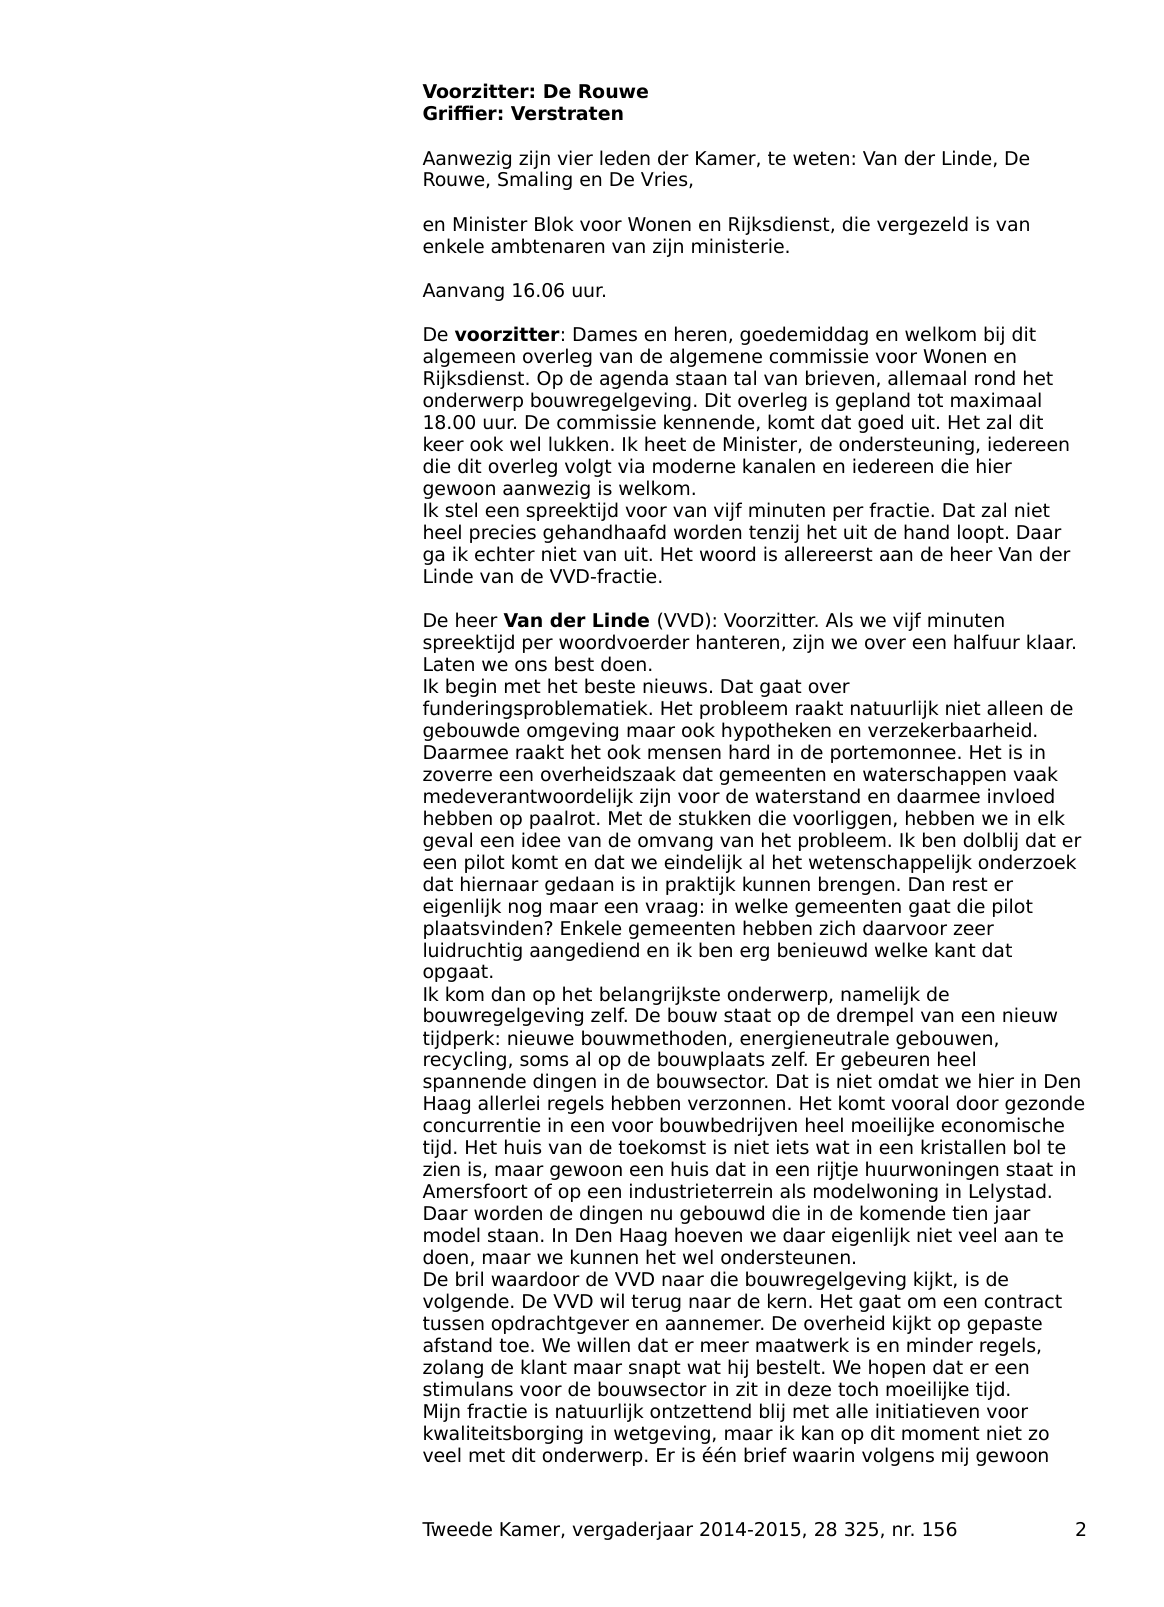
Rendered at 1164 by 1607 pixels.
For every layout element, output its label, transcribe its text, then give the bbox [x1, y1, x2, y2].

text Aanwezig zijn vier leden der Kamer, te weten: Van der Linde, De Rouwe, Smaling en De Vries, [422, 147, 1087, 191]
text Ik begin met het beste nieuws. Dat gaat over funderingsproblematiek. Het probleem raakt natuurlijk niet alleen de gebouwde omgeving maar ook hypotheken en verzekerbaarheid. Daarmee raakt het ook mensen hard in de portemonnee. Het is in zoverre een overheidszaak dat gemeenten en waterschappen vaak medeverantwoordelijk zijn voor de waterstand en daarmee invloed hebben op paalrot. Met de stukken die voorliggen, hebben we in elk geval een idee van de omvang van het probleem. Ik ben dolblij dat er een pilot komt en dat we eindelijk al het wetenschappelijk onderzoek dat hiernaar gedaan is in praktijk kunnen brengen. Dan rest er eigenlijk nog maar een vraag: in welke gemeenten gaat die pilot plaatsvinden? Enkele gemeenten hebben zich daarvoor zeer luidruchtig aangediend en ik ben erg benieuwd welke kant dat opgaat. [422, 676, 1087, 983]
text De heer Van der Linde (VVD): Voorzitter. Als we vijf minuten spreektijd per woordvoerder hanteren, zijn we over een halfuur klaar. Laten we ons best doen. [422, 610, 1087, 676]
text Voorzitter: De Rouwe [422, 81, 1087, 103]
text Aanvang 16.06 uur. [422, 280, 1087, 302]
text en Minister Blok voor Wonen en Rijksdienst, die vergezeld is van enkele ambtenaren van zijn ministerie. [422, 213, 1087, 257]
text De voorzitter: Dames en heren, goedemiddag en welkom bij dit algemeen overleg van de algemene commissie voor Wonen en Rijksdienst. Op de agenda staan tal van brieven, allemaal rond het onderwerp bouwregelgeving. Dit overleg is gepland tot maximaal 18.00 uur. De commissie kennende, komt dat goed uit. Het zal dit keer ook wel lukken. Ik heet de Minister, de ondersteuning, iedereen die dit overleg volgt via moderne kanalen en iedereen die hier gewoon aanwezig is welkom. [422, 324, 1087, 500]
text Ik stel een spreektijd voor van vijf minuten per fractie. Dat zal niet heel precies gehandhaafd worden tenzij het uit de hand loopt. Daar ga ik echter niet van uit. Het woord is allereerst aan de heer Van der Linde van de VVD-fractie. [422, 500, 1087, 588]
text De bril waardoor de VVD naar die bouwregelgeving kijkt, is de volgende. De VVD wil terug naar de kern. Het gaat om een contract tussen opdrachtgever en aannemer. De overheid kijkt op gepaste afstand toe. We willen dat er meer maatwerk is en minder regels, zolang de klant maar snapt wat hij bestelt. We hopen dat er een stimulans voor de bouwsector in zit in deze toch moeilijke tijd. [422, 1269, 1087, 1401]
text Mijn fractie is natuurlijk ontzettend blij met alle initiatieven voor kwaliteitsborging in wetgeving, maar ik kan op dit moment niet zo veel met dit onderwerp. Er is één brief waarin volgens mij gewoon [422, 1401, 1087, 1467]
text Griffier: Verstraten [422, 103, 1087, 125]
text Ik kom dan op het belangrijkste onderwerp, namelijk de bouwregelgeving zelf. De bouw staat op de drempel van een nieuw tijdperk: nieuwe bouwmethoden, energieneutrale gebouwen, recycling, soms al op de bouwplaats zelf. Er gebeuren heel spannende dingen in de bouwsector. Dat is niet omdat we hier in Den Haag allerlei regels hebben verzonnen. Het komt vooral door gezonde concurrentie in een voor bouwbedrijven heel moeilijke economische tijd. Het huis van de toekomst is niet iets wat in een kristallen bol te zien is, maar gewoon een huis dat in een rijtje huurwoningen staat in Amersfoort of op een industrieterrein als modelwoning in Lelystad. Daar worden de dingen nu gebouwd die in de komende tien jaar model staan. In Den Haag hoeven we daar eigenlijk niet veel aan te doen, maar we kunnen het wel ondersteunen. [422, 983, 1087, 1269]
